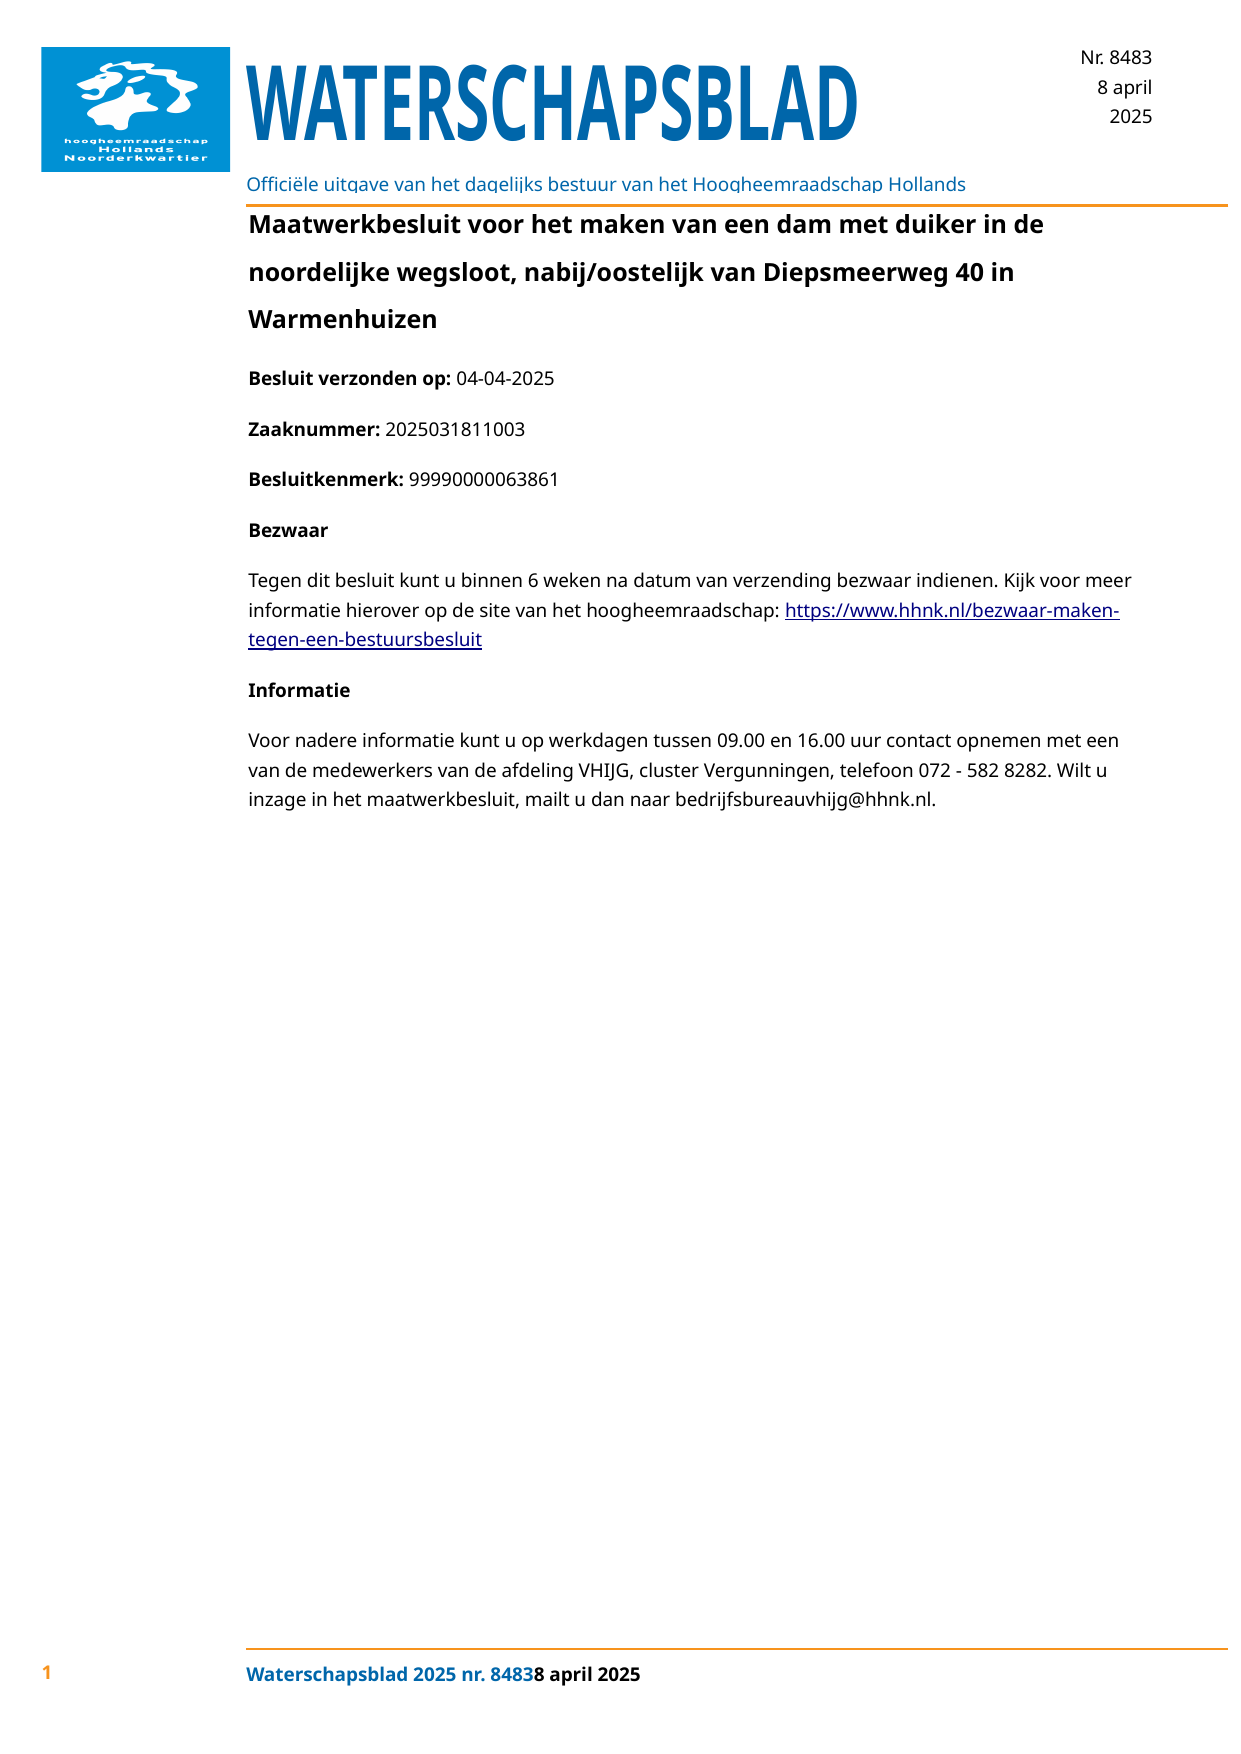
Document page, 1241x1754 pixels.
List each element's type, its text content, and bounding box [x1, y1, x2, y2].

text Zaaknummer: 2025031811003 [248, 416, 1152, 442]
picture [78, 64, 122, 99]
text Voor nadere informatie kunt u op werkdagen tussen 09.00 en 16.00 uur contact opnemen met een van de medewerkers van de afdeling VHIJG, cluster Vergunningen, telefoon 072 - 582 8282. Wilt u inzage in het maatwerkbesluit, mailt u dan naar bedrijfsbureauvhijg@hhnk.nl. [248, 727, 1152, 812]
text Maatwerkbesluit voor het maken van een dam met duiker in de noordelijke wegsloot, nabij/oostelijk van Diepsmeerweg 40 in Warmenhuizen [248, 207, 1152, 336]
text Besluitkenmerk: 99990000063861 [248, 466, 1152, 492]
picture [118, 62, 197, 112]
text Informatie [248, 677, 1152, 702]
picture [88, 87, 157, 130]
picture [129, 76, 144, 82]
text Tegen dit besluit kunt u binnen 6 weken na datum van verzending bezwaar indienen. Kijk voor meer informatie hierover op de site van het hoogheemraadschap: https://www.hhnk.nl/bezwaar-maken-tegen-een-bestuursbesluit [248, 567, 1152, 652]
text Bezwaar [248, 517, 1152, 542]
text Besluit verzonden op: 04-04-2025 [248, 366, 1152, 391]
